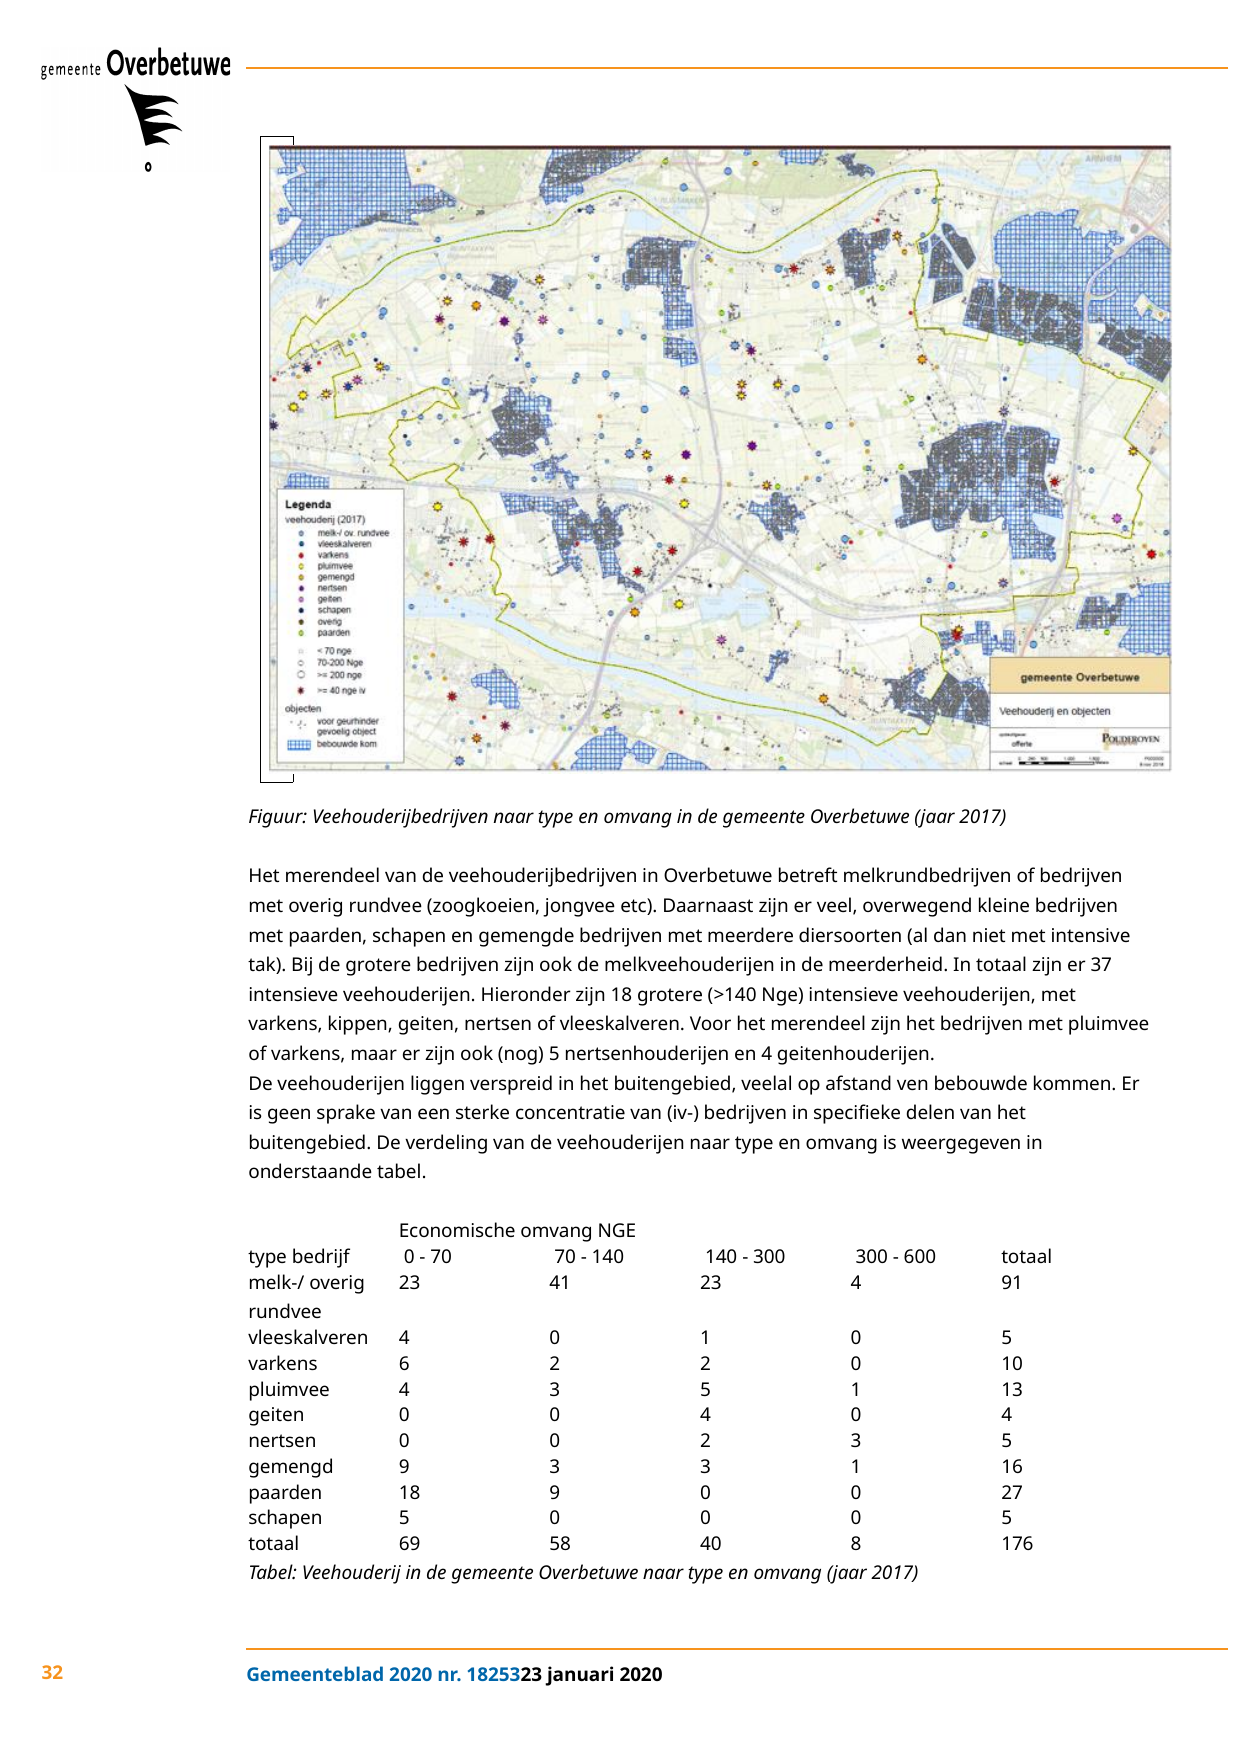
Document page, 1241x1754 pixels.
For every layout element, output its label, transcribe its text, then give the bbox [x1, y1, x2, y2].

table_cell 6 [399, 1350, 549, 1376]
table_cell 0 [399, 1428, 549, 1453]
table_cell 3 [549, 1453, 700, 1479]
table_cell 4 [399, 1325, 549, 1350]
table_cell 5 [700, 1376, 850, 1402]
table_cell 13 [1001, 1376, 1152, 1402]
table_cell totaal [248, 1530, 398, 1556]
table_cell 4 [399, 1376, 549, 1402]
table_cell 10 [1001, 1350, 1152, 1376]
table_cell 1 [850, 1376, 1001, 1402]
table_cell 2 [700, 1350, 850, 1376]
table_cell type bedrijf [248, 1244, 398, 1269]
table_cell 58 [549, 1530, 700, 1556]
table_cell 70 - 140 [549, 1244, 700, 1269]
table_cell 69 [399, 1530, 549, 1556]
table_cell 0 [850, 1350, 1001, 1376]
table_cell 5 [1001, 1428, 1152, 1453]
table_cell 1 [850, 1453, 1001, 1479]
table_cell geiten [248, 1402, 398, 1427]
table_cell 91 [1001, 1269, 1152, 1324]
table_cell 140 - 300 [700, 1244, 850, 1269]
table_cell paarden [248, 1479, 398, 1504]
table_cell 5 [1001, 1325, 1152, 1350]
picture [41, 47, 231, 172]
text Het merendeel van de veehouderijbedrijven in Overbetuwe betreft melkrundbedrijven of bedrijven met overig rundvee (zoogkoeien, jongvee etc). Daarnaast zijn er veel, overwegend kleine bedrijven met paarden, schapen en gemengde bedrijven met meerdere diersoorten (al dan niet met intensive tak). Bij de grotere bedrijven zijn ook de melkveehouderijen in de meerderheid. In totaal zijn er 37 intensieve veehouderijen. Hieronder zijn 18 grotere (>140 Nge) intensieve veehouderijen, met varkens, kippen, geiten, nertsen of vleeskalveren. Voor het merendeel zijn het bedrijven met pluimvee of varkens, maar er zijn ook (nog) 5 nertsenhouderijen en 4 geitenhouderijen. [248, 863, 1152, 1066]
table_cell 0 [700, 1505, 850, 1530]
table_cell 4 [700, 1402, 850, 1427]
table_cell 0 [700, 1479, 850, 1504]
table_cell 0 - 70 [399, 1244, 549, 1269]
table_cell schapen [248, 1505, 398, 1530]
table_cell varkens [248, 1350, 398, 1376]
table_cell vleeskalveren [248, 1325, 398, 1350]
table_cell 2 [700, 1428, 850, 1453]
table_cell 0 [850, 1479, 1001, 1504]
table_header Economische omvang NGE [399, 1218, 1152, 1243]
table_cell 8 [850, 1530, 1001, 1556]
table_cell totaal [1001, 1244, 1152, 1269]
text Figuur: Veehouderijbedrijven naar type en omvang in de gemeente Overbetuwe (jaar 2017) [248, 803, 1152, 829]
table_cell 5 [399, 1505, 549, 1530]
table_cell 0 [549, 1505, 700, 1530]
table_cell gemengd [248, 1453, 398, 1479]
table_cell 18 [399, 1479, 549, 1504]
table_cell 40 [700, 1530, 850, 1556]
table_cell 2 [549, 1350, 700, 1376]
table_cell 176 [1001, 1530, 1152, 1556]
table_cell pluimvee [248, 1376, 398, 1402]
table_cell 23 [700, 1269, 850, 1324]
table_cell 1 [700, 1325, 850, 1350]
picture [268, 145, 1173, 774]
table_cell 0 [549, 1428, 700, 1453]
text Tabel: Veehouderij in de gemeente Overbetuwe naar type en omvang (jaar 2017) [248, 1559, 1152, 1585]
table_cell melk-/ overig rundvee [248, 1269, 398, 1324]
table_cell 3 [549, 1376, 700, 1402]
table_cell 0 [850, 1325, 1001, 1350]
table_cell 9 [399, 1453, 549, 1479]
table_cell 5 [1001, 1505, 1152, 1530]
table_cell 23 [399, 1269, 549, 1324]
table_cell 0 [850, 1505, 1001, 1530]
table_cell nertsen [248, 1428, 398, 1453]
table_cell 0 [549, 1325, 700, 1350]
table_cell 16 [1001, 1453, 1152, 1479]
table_cell 0 [399, 1402, 549, 1427]
table_cell 0 [850, 1402, 1001, 1427]
text De veehouderijen liggen verspreid in het buitengebied, veelal op afstand ven bebouwde kommen. Er is geen sprake van een sterke concentratie van (iv-) bedrijven in specifieke delen van het buitengebied. De verdeling van de veehouderijen naar type en omvang is weergegeven in onderstaande tabel. [248, 1070, 1152, 1184]
table_cell 41 [549, 1269, 700, 1324]
table_cell 300 - 600 [850, 1244, 1001, 1269]
table_cell 9 [549, 1479, 700, 1504]
table_cell 4 [850, 1269, 1001, 1324]
table_cell 3 [700, 1453, 850, 1479]
table_cell 3 [850, 1428, 1001, 1453]
table_cell 0 [549, 1402, 700, 1427]
table_cell 4 [1001, 1402, 1152, 1427]
table_cell 27 [1001, 1479, 1152, 1504]
table_header [248, 1218, 398, 1243]
